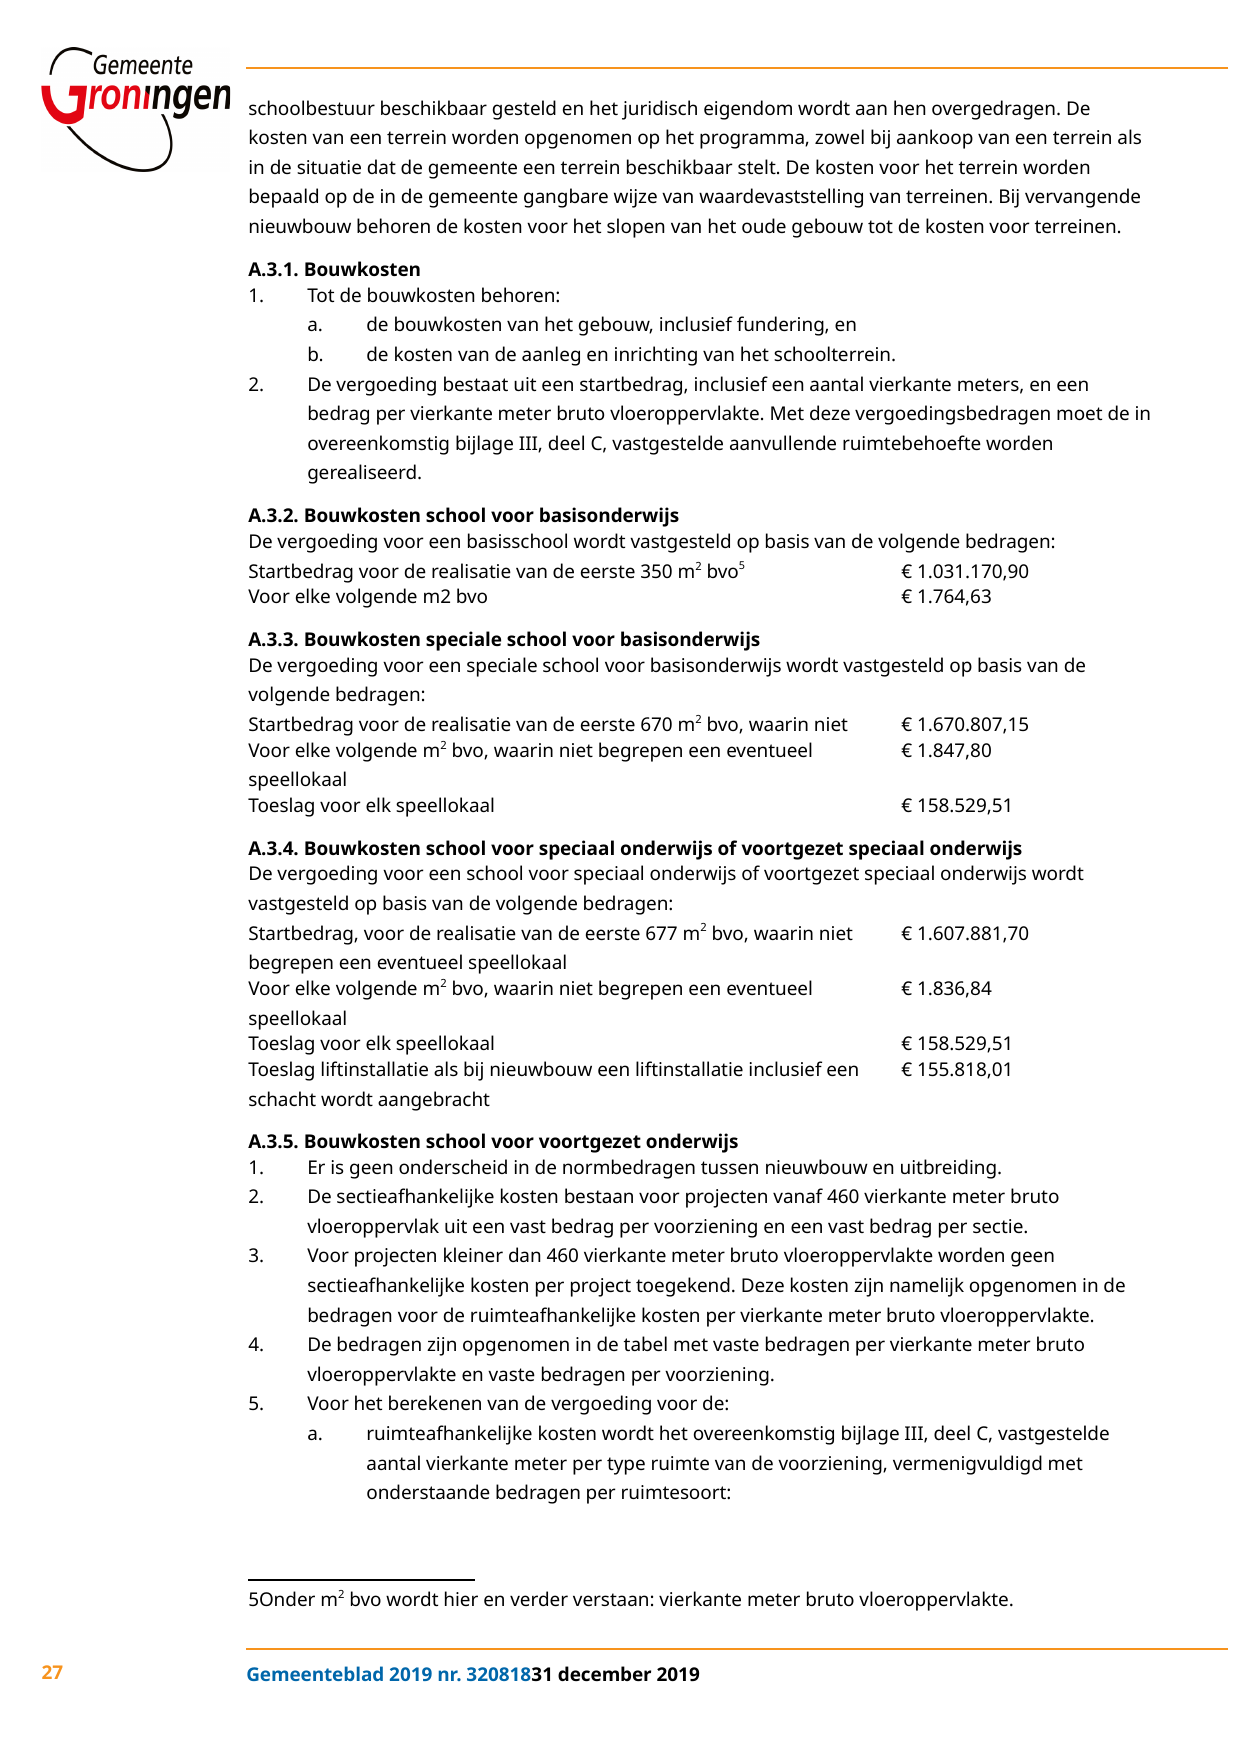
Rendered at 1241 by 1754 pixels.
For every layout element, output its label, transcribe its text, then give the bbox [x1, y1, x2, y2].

text A.3.2. Bouwkosten school voor basisonderwijs [248, 503, 1152, 528]
list De bedragen zijn opgenomen in de tabel met vaste bedragen per vierkante meter bruto vloeroppervlakte en vaste bedragen per voorziening. [248, 1331, 1152, 1387]
table_cell Voor elke volgende m2 bvo [248, 584, 901, 609]
list De sectieafhankelijke kosten bestaan voor projecten vanaf 460 vierkante meter bruto vloeroppervlak uit een vast bedrag per voorziening en een vast bedrag per sectie. [248, 1183, 1152, 1239]
text De vergoeding voor een speciale school voor basisonderwijs wordt vastgesteld op basis van de volgende bedragen: [248, 652, 1152, 707]
table_cell Voor elke volgende m2 bvo, waarin niet begrepen een eventueel speellokaal [248, 975, 901, 1030]
table_header € 1.670.807,15 [901, 711, 1152, 737]
table_cell € 158.529,51 [901, 1030, 1152, 1056]
list de kosten van de aanleg en inrichting van het schoolterrein. [307, 341, 1152, 367]
table_cell € 158.529,51 [901, 792, 1152, 818]
table_cell Toeslag voor elk speellokaal [248, 792, 901, 818]
table_cell € 1.836,84 [901, 975, 1152, 1030]
table_header Startbedrag voor de realisatie van de eerste 350 m2 bvo [248, 558, 901, 584]
list Tot de bouwkosten behoren: [248, 282, 1152, 308]
list Voor het berekenen van de vergoeding voor de: [248, 1391, 1152, 1416]
table_cell Toeslag voor elk speellokaal [248, 1030, 901, 1056]
list De vergoeding bestaat uit een startbedrag, inclusief een aantal vierkante meters, en een bedrag per vierkante meter bruto vloeroppervlakte. Met deze vergoedingsbedragen moet de in overeenkomstig bijlage III, deel C, vastgestelde aanvullende ruimtebehoefte worden gerealiseerd. [248, 371, 1152, 485]
list ruimteafhankelijke kosten wordt het overeenkomstig bijlage III, deel C, vastgestelde aantal vierkante meter per type ruimte van de voorziening, vermenigvuldigd met onderstaande bedragen per ruimtesoort: [307, 1420, 1152, 1505]
text A.3.1. Bouwkosten [248, 256, 1152, 282]
text De vergoeding voor een school voor speciaal onderwijs of voortgezet speciaal onderwijs wordt vastgesteld op basis van de volgende bedragen: [248, 861, 1152, 916]
list Er is geen onderscheid in de normbedragen tussen nieuwbouw en uitbreiding. [248, 1154, 1152, 1180]
text A.3.4. Bouwkosten school voor speciaal onderwijs of voortgezet speciaal onderwijs [248, 835, 1152, 861]
text A.3.5. Bouwkosten school voor voortgezet onderwijs [248, 1128, 1152, 1154]
table_header € 1.031.170,90 [901, 558, 1152, 584]
table_header Startbedrag voor de realisatie van de eerste 670 m2 bvo, waarin niet [248, 711, 901, 737]
table_header Startbedrag, voor de realisatie van de eerste 677 m2 bvo, waarin niet begrepen een eventueel speellokaal [248, 920, 901, 975]
table_header € 1.607.881,70 [901, 920, 1152, 975]
table_cell Toeslag liftinstallatie als bij nieuwbouw een liftinstallatie inclusief een schacht wordt aangebracht [248, 1056, 901, 1111]
text A.3.3. Bouwkosten speciale school voor basisonderwijs [248, 626, 1152, 652]
list Voor projecten kleiner dan 460 vierkante meter bruto vloeroppervlakte worden geen sectieafhankelijke kosten per project toegekend. Deze kosten zijn namelijk opgenomen in de bedragen voor de ruimteafhankelijke kosten per vierkante meter bruto vloeroppervlakte. [248, 1243, 1152, 1328]
text schoolbestuur beschikbaar gesteld en het juridisch eigendom wordt aan hen overgedragen. De kosten van een terrein worden opgenomen op het programma, zowel bij aankoop van een terrein als in de situatie dat de gemeente een terrein beschikbaar stelt. De kosten voor het terrein worden bepaald op de in de gemeente gangbare wijze van waardevaststelling van terreinen. Bij vervangende nieuwbouw behoren de kosten voor het slopen van het oude gebouw tot de kosten voor terreinen. [248, 95, 1152, 239]
list de bouwkosten van het gebouw, inclusief fundering, en [307, 312, 1152, 337]
table_cell € 1.764,63 [901, 584, 1152, 609]
picture [41, 47, 231, 172]
text De vergoeding voor een basisschool wordt vastgesteld op basis van de volgende bedragen: [248, 528, 1152, 554]
table_cell € 155.818,01 [901, 1056, 1152, 1111]
table_cell € 1.847,80 [901, 737, 1152, 792]
table_cell Voor elke volgende m2 bvo, waarin niet begrepen een eventueel speellokaal [248, 737, 901, 792]
